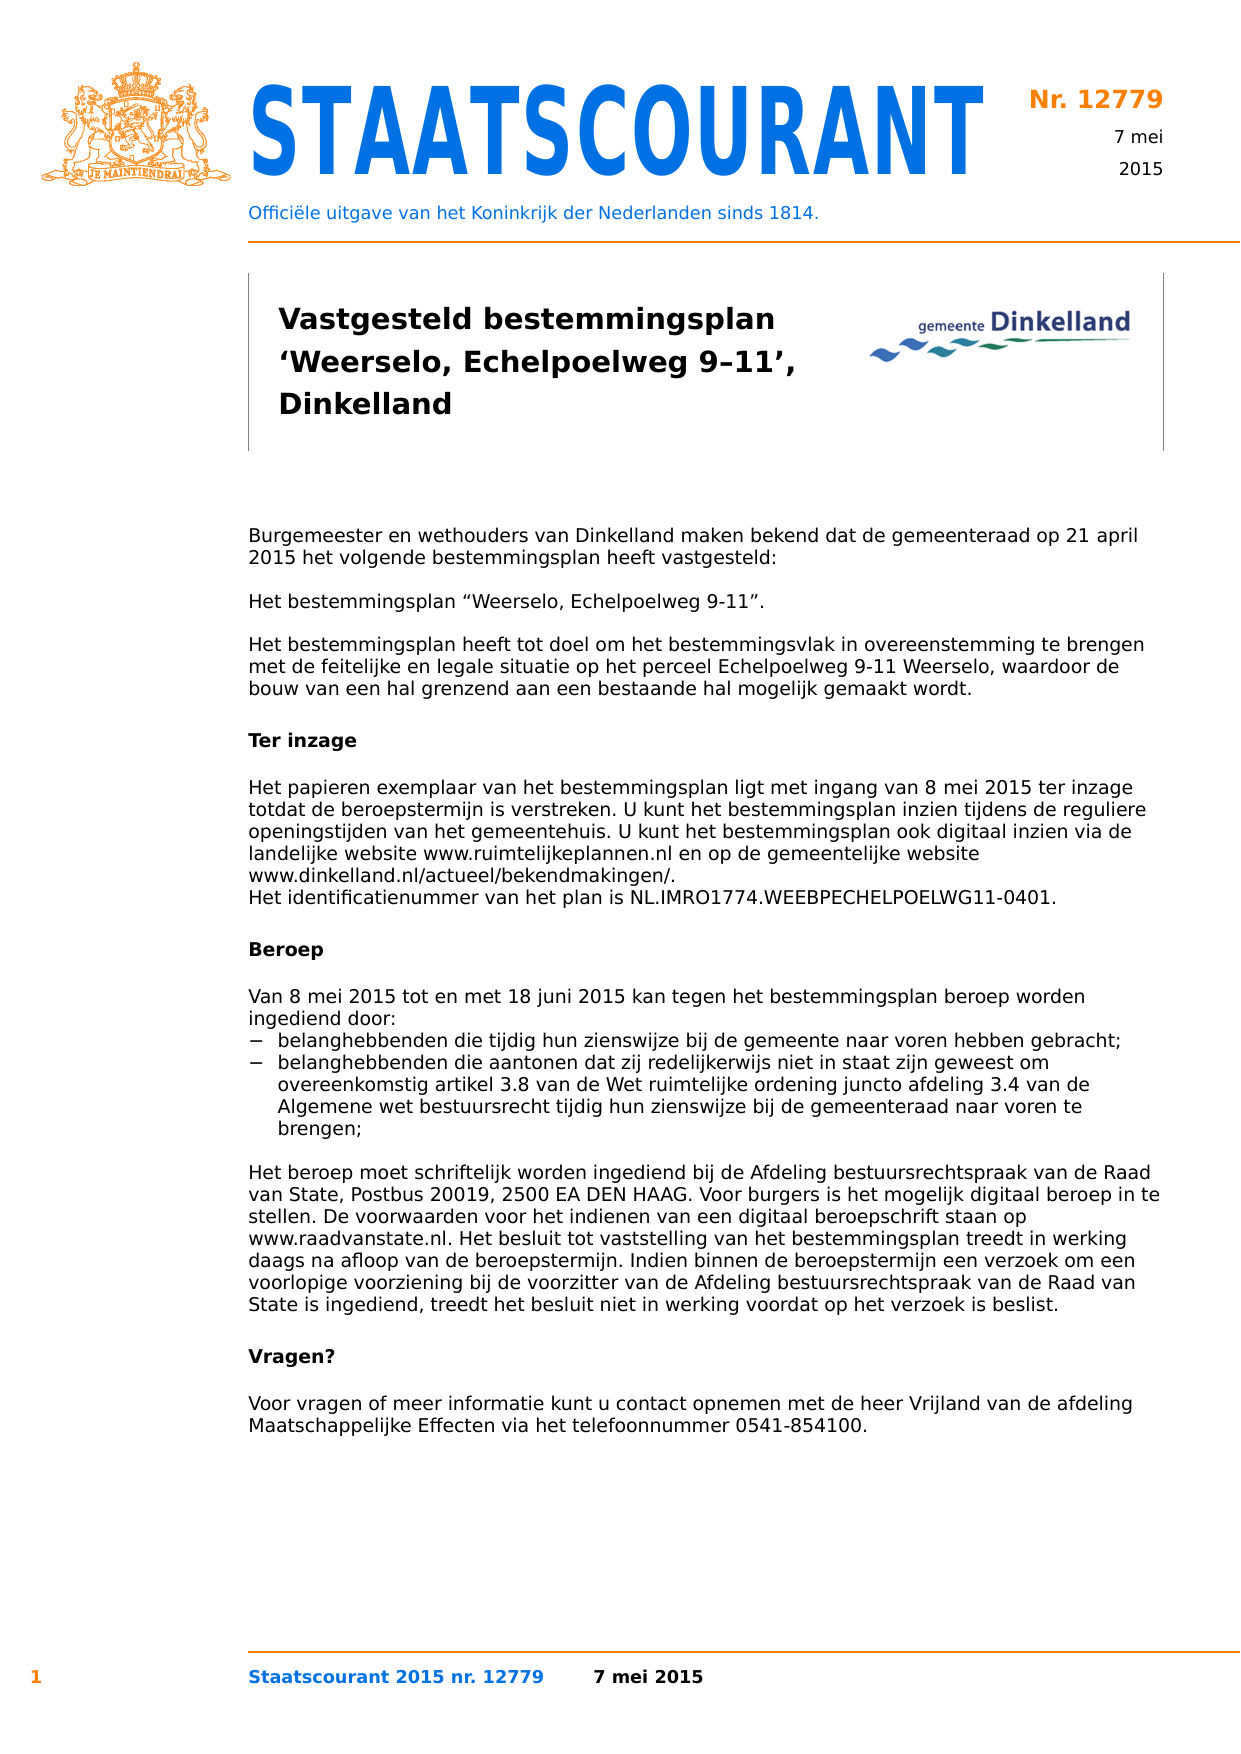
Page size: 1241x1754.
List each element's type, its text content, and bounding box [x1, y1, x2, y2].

picture [41, 62, 231, 186]
table_cell 2015 [998, 153, 1240, 203]
text Het beroep moet schriftelijk worden ingediend bij de Afdeling bestuursrechtspraak van de Raad van State, Postbus 20019, 2500 EA DEN HAAG. Voor burgers is het mogelijk digitaal beroep in te stellen. De voorwaarden voor het indienen van een digitaal beroepschrift staan op www.raadvanstate.nl. Het besluit tot vaststelling van het bestemmingsplan treedt in werking daags na afloop van de beroepstermijn. Indien binnen de beroepstermijn een verzoek om een voorlopige voorziening bij de voorzitter van de Afdeling bestuursrechtspraak van de Raad van State is ingediend, treedt het besluit niet in werking voordat op het verzoek is beslist. [248, 1162, 1163, 1316]
table_header [25, 62, 248, 241]
text Het bestemmingsplan “Weerselo, Echelpoelweg 9-11”. [248, 591, 1163, 612]
table_header STAATSCOURANT [248, 62, 998, 203]
subtitle Ter inzage [248, 730, 1163, 752]
text Burgemeester en wethouders van Dinkelland maken bekend dat de gemeenteraad op 21 april 2015 het volgende bestemmingsplan heeft vastgesteld: [248, 525, 1163, 569]
table_header Nr. 12779 [998, 62, 1240, 121]
subtitle Vastgesteld bestemmingsplan ‘Weerselo, Echelpoelweg 9–11’, Dinkelland [249, 273, 1163, 451]
table_cell 7 mei [998, 121, 1240, 153]
text Voor vragen of meer informatie kunt u contact opnemen met de heer Vrijland van de afdeling Maatschappelijke Effecten via het telefoonnummer 0541-854100. [248, 1393, 1163, 1437]
text − belanghebbenden die tijdig hun zienswijze bij de gemeente naar voren hebben gebracht; [248, 1030, 1163, 1052]
picture [867, 302, 1134, 368]
text Van 8 mei 2015 tot en met 18 juni 2015 kan tegen het bestemmingsplan beroep worden ingediend door: [248, 986, 1163, 1030]
text Het identificatienummer van het plan is NL.IMRO1774.WEEBPECHELPOELWG11-0401. [248, 887, 1163, 909]
text Het bestemmingsplan heeft tot doel om het bestemmingsvlak in overeenstemming te brengen met de feitelijke en legale situatie op het perceel Echelpoelweg 9-11 Weerselo, waardoor de bouw van een hal grenzend aan een bestaande hal mogelijk gemaakt wordt. [248, 634, 1163, 700]
table_cell Officiële uitgave van het Koninkrijk der Nederlanden sinds 1814. [248, 203, 1240, 241]
subtitle Vragen? [248, 1346, 1163, 1368]
text Het papieren exemplaar van het bestemmingsplan ligt met ingang van 8 mei 2015 ter inzage totdat de beroepstermijn is verstreken. U kunt het bestemmingsplan inzien tijdens de reguliere openingstijden van het gemeentehuis. U kunt het bestemmingsplan ook digitaal inzien via de landelijke website www.ruimtelijkeplannen.nl en op de gemeentelijke website www.dinkelland.nl/actueel/bekendmakingen/. [248, 777, 1163, 887]
text − belanghebbenden die aantonen dat zij redelijkerwijs niet in staat zijn geweest om overeenkomstig artikel 3.8 van de Wet ruimtelijke ordening juncto afdeling 3.4 van de Algemene wet bestuursrecht tijdig hun zienswijze bij de gemeenteraad naar voren te brengen; [248, 1052, 1163, 1140]
subtitle Beroep [248, 939, 1163, 961]
